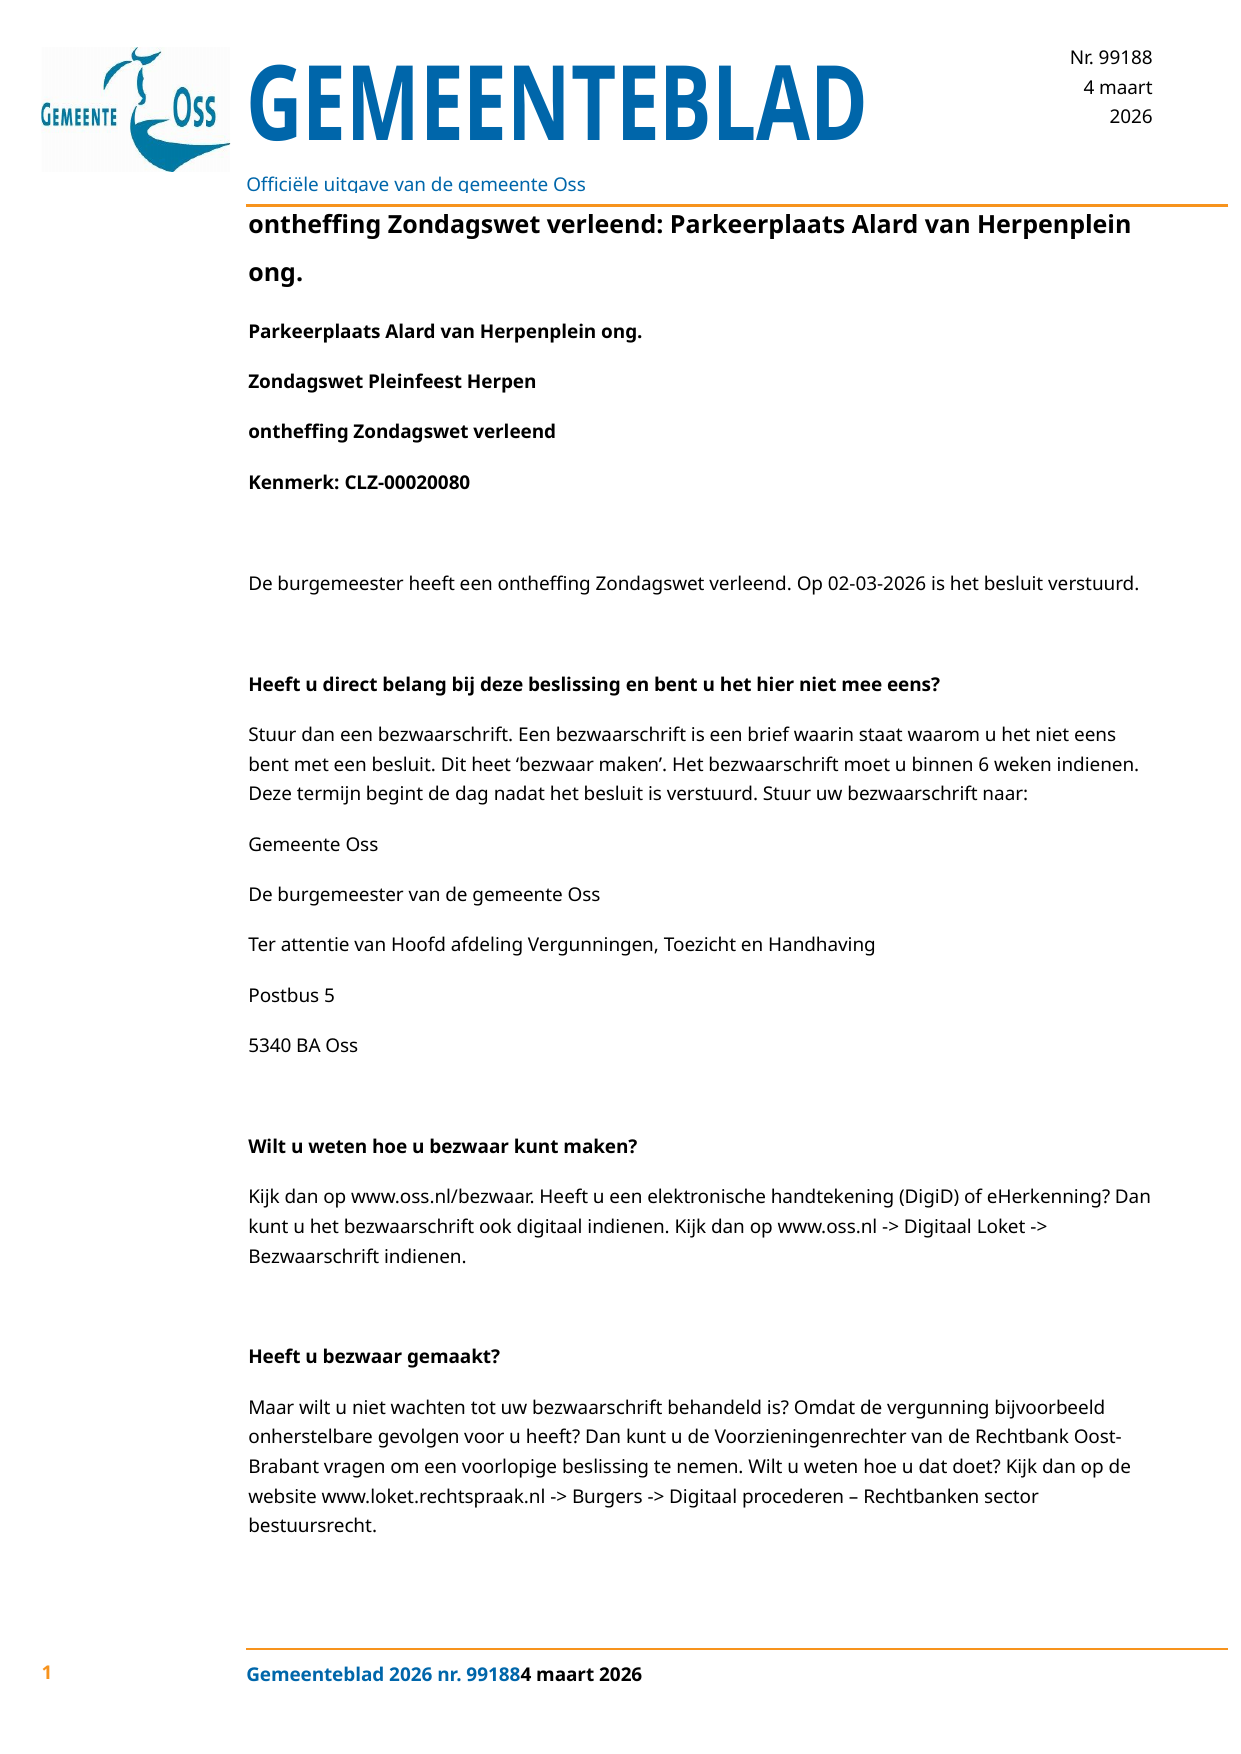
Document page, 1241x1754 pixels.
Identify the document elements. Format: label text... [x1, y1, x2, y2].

text Stuur dan een bezwaarschrift. Een bezwaarschrift is een brief waarin staat waarom u het niet eens bent met een besluit. Dit heet ‘bezwaar maken’. Het bezwaarschrift moet u binnen 6 weken indienen. Deze termijn begint de dag nadat het besluit is verstuurd. Stuur uw bezwaarschrift naar: [248, 721, 1152, 806]
text ontheffing Zondagswet verleend: Parkeerplaats Alard van Herpenplein ong. [248, 207, 1152, 288]
text Postbus 5 [248, 982, 1152, 1008]
text Kijk dan op www.oss.nl/bezwaar. Heeft u een elektronische handtekening (DigiD) of eHerkenning? Dan kunt u het bezwaarschrift ook digitaal indienen. Kijk dan op www.oss.nl -> Digitaal Loket -> Bezwaarschrift indienen. [248, 1184, 1152, 1269]
text Ter attentie van Hoofd afdeling Vergunningen, Toezicht en Handhaving [248, 932, 1152, 957]
text Parkeerplaats Alard van Herpenplein ong. [248, 318, 1152, 344]
text 5340 BA Oss [248, 1032, 1152, 1058]
text Heeft u direct belang bij deze beslissing en bent u het hier niet mee eens? [248, 671, 1152, 697]
text Wilt u weten hoe u bezwaar kunt maken? [248, 1133, 1152, 1159]
text Kenmerk: CLZ-00020080 [248, 469, 1152, 495]
picture [41, 47, 231, 172]
text Heeft u bezwaar gemaakt? [248, 1344, 1152, 1369]
text Maar wilt u niet wachten tot uw bezwaarschrift behandeld is? Omdat de vergunning bijvoorbeeld onherstelbare gevolgen voor u heeft? Dan kunt u de Voorzieningenrechter van de Rechtbank Oost-Brabant vragen om een voorlopige beslissing te nemen. Wilt u weten hoe u dat doet? Kijk dan op de website www.loket.rechtspraak.nl -> Burgers -> Digitaal procederen – Rechtbanken sector bestuursrecht. [248, 1394, 1152, 1538]
text De burgemeester van de gemeente Oss [248, 881, 1152, 907]
text Gemeente Oss [248, 831, 1152, 857]
text Zondagswet Pleinfeest Herpen [248, 368, 1152, 394]
text ontheffing Zondagswet verleend [248, 419, 1152, 444]
text De burgemeester heeft een ontheffing Zondagswet verleend. Op 02-03-2026 is het besluit verstuurd. [248, 570, 1152, 596]
